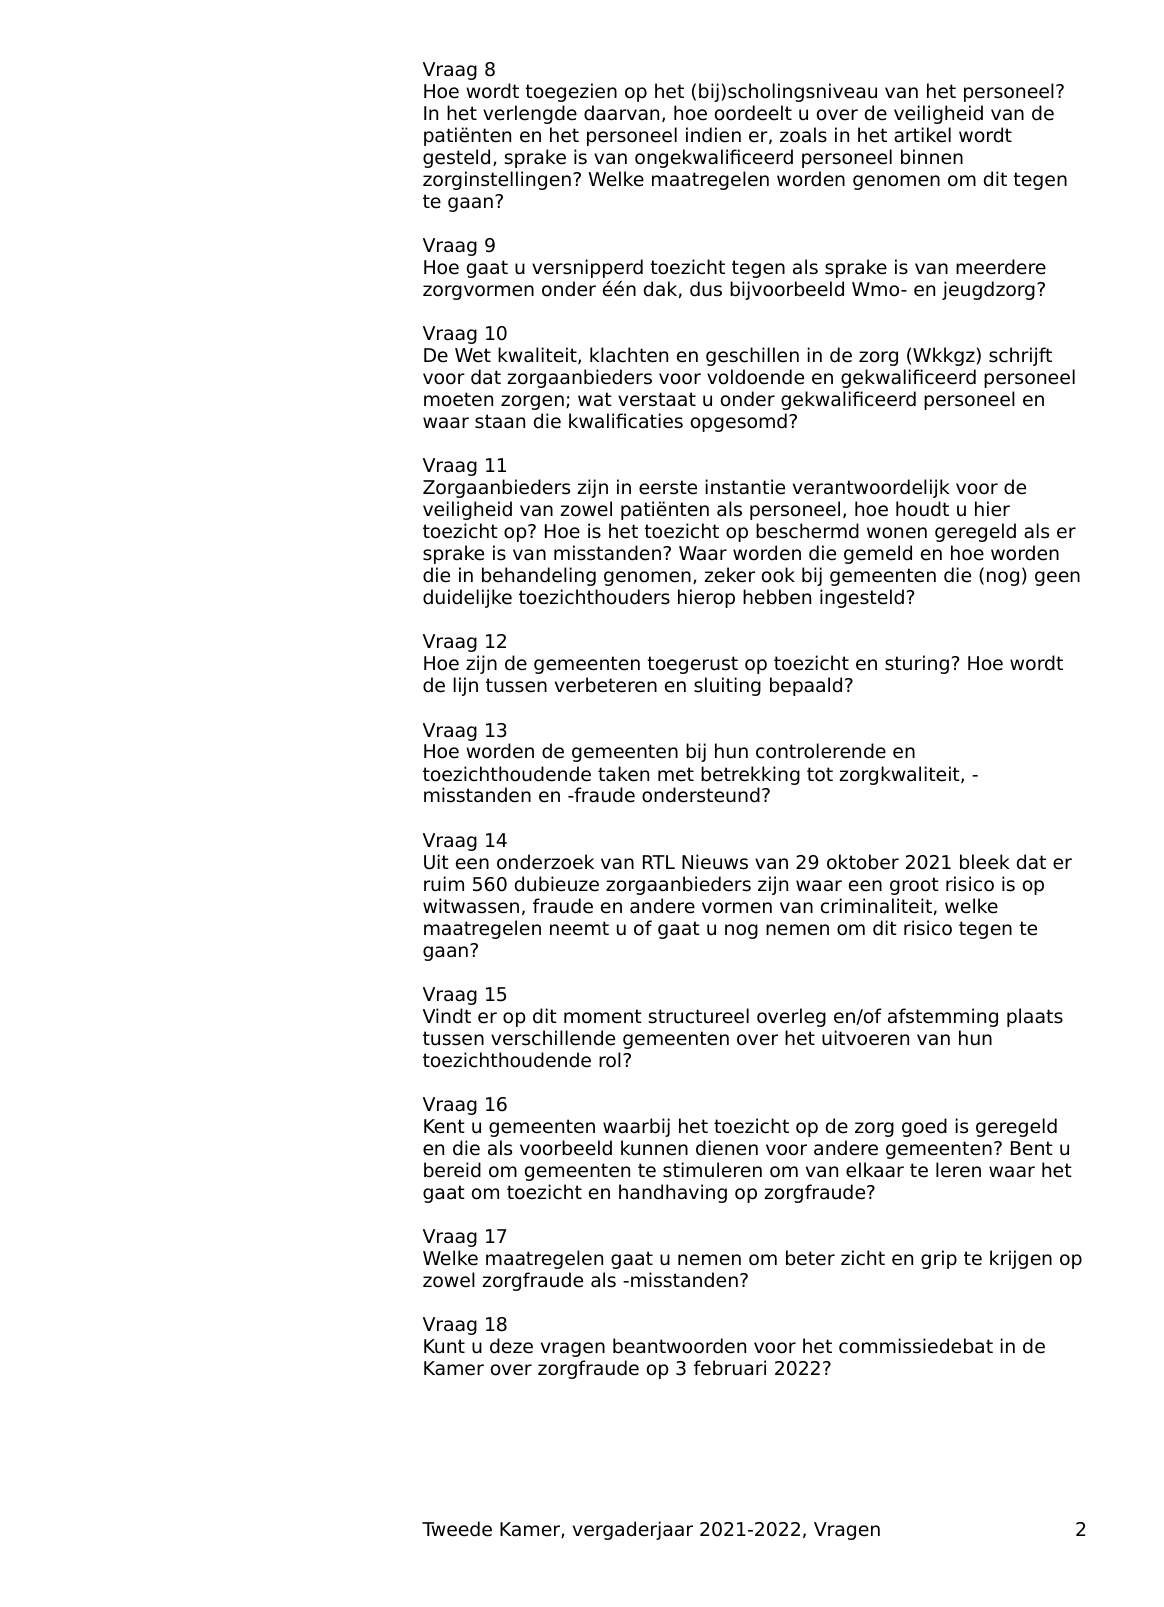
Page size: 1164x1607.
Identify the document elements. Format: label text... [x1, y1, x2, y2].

text Vraag 17 [422, 1226, 1087, 1248]
text Vraag 13 [422, 719, 1087, 741]
text Vraag 15 [422, 984, 1087, 1006]
text Vraag 18 [422, 1314, 1087, 1336]
text Vindt er op dit moment structureel overleg en/of afstemming plaats tussen verschillende gemeenten over het uitvoeren van hun toezichthoudende rol? [422, 1006, 1087, 1072]
text Kunt u deze vragen beantwoorden voor het commissiedebat in de Kamer over zorgfraude op 3 februari 2022? [422, 1336, 1087, 1380]
text Hoe zijn de gemeenten toegerust op toezicht en sturing? Hoe wordt de lijn tussen verbeteren en sluiting bepaald? [422, 653, 1087, 697]
text Hoe gaat u versnipperd toezicht tegen als sprake is van meerdere zorgvormen onder één dak, dus bijvoorbeeld Wmo- en jeugdzorg? [422, 257, 1087, 301]
text Vraag 12 [422, 631, 1087, 653]
text Hoe wordt toegezien op het (bij)scholingsniveau van het personeel? In het verlengde daarvan, hoe oordeelt u over de veiligheid van de patiënten en het personeel indien er, zoals in het artikel wordt gesteld, sprake is van ongekwalificeerd personeel binnen zorginstellingen? Welke maatregelen worden genomen om dit tegen te gaan? [422, 81, 1087, 213]
text Zorgaanbieders zijn in eerste instantie verantwoordelijk voor de veiligheid van zowel patiënten als personeel, hoe houdt u hier toezicht op? Hoe is het toezicht op beschermd wonen geregeld als er sprake is van misstanden? Waar worden die gemeld en hoe worden die in behandeling genomen, zeker ook bij gemeenten die (nog) geen duidelijke toezichthouders hierop hebben ingesteld? [422, 477, 1087, 609]
text Welke maatregelen gaat u nemen om beter zicht en grip te krijgen op zowel zorgfraude als -misstanden? [422, 1248, 1087, 1292]
text Vraag 14 [422, 829, 1087, 852]
text Vraag 8 [422, 59, 1087, 81]
text Vraag 11 [422, 455, 1087, 477]
text Vraag 10 [422, 323, 1087, 345]
text Vraag 9 [422, 235, 1087, 257]
text Uit een onderzoek van RTL Nieuws van 29 oktober 2021 bleek dat er ruim 560 dubieuze zorgaanbieders zijn waar een groot risico is op witwassen, fraude en andere vormen van criminaliteit, welke maatregelen neemt u of gaat u nog nemen om dit risico tegen te gaan? [422, 852, 1087, 961]
text Hoe worden de gemeenten bij hun controlerende en toezichthoudende taken met betrekking tot zorgkwaliteit, -misstanden en -fraude ondersteund? [422, 741, 1087, 807]
text De Wet kwaliteit, klachten en geschillen in de zorg (Wkkgz) schrijft voor dat zorgaanbieders voor voldoende en gekwalificeerd personeel moeten zorgen; wat verstaat u onder gekwalificeerd personeel en waar staan die kwalificaties opgesomd? [422, 345, 1087, 433]
text Vraag 16 [422, 1094, 1087, 1116]
text Kent u gemeenten waarbij het toezicht op de zorg goed is geregeld en die als voorbeeld kunnen dienen voor andere gemeenten? Bent u bereid om gemeenten te stimuleren om van elkaar te leren waar het gaat om toezicht en handhaving op zorgfraude? [422, 1116, 1087, 1204]
